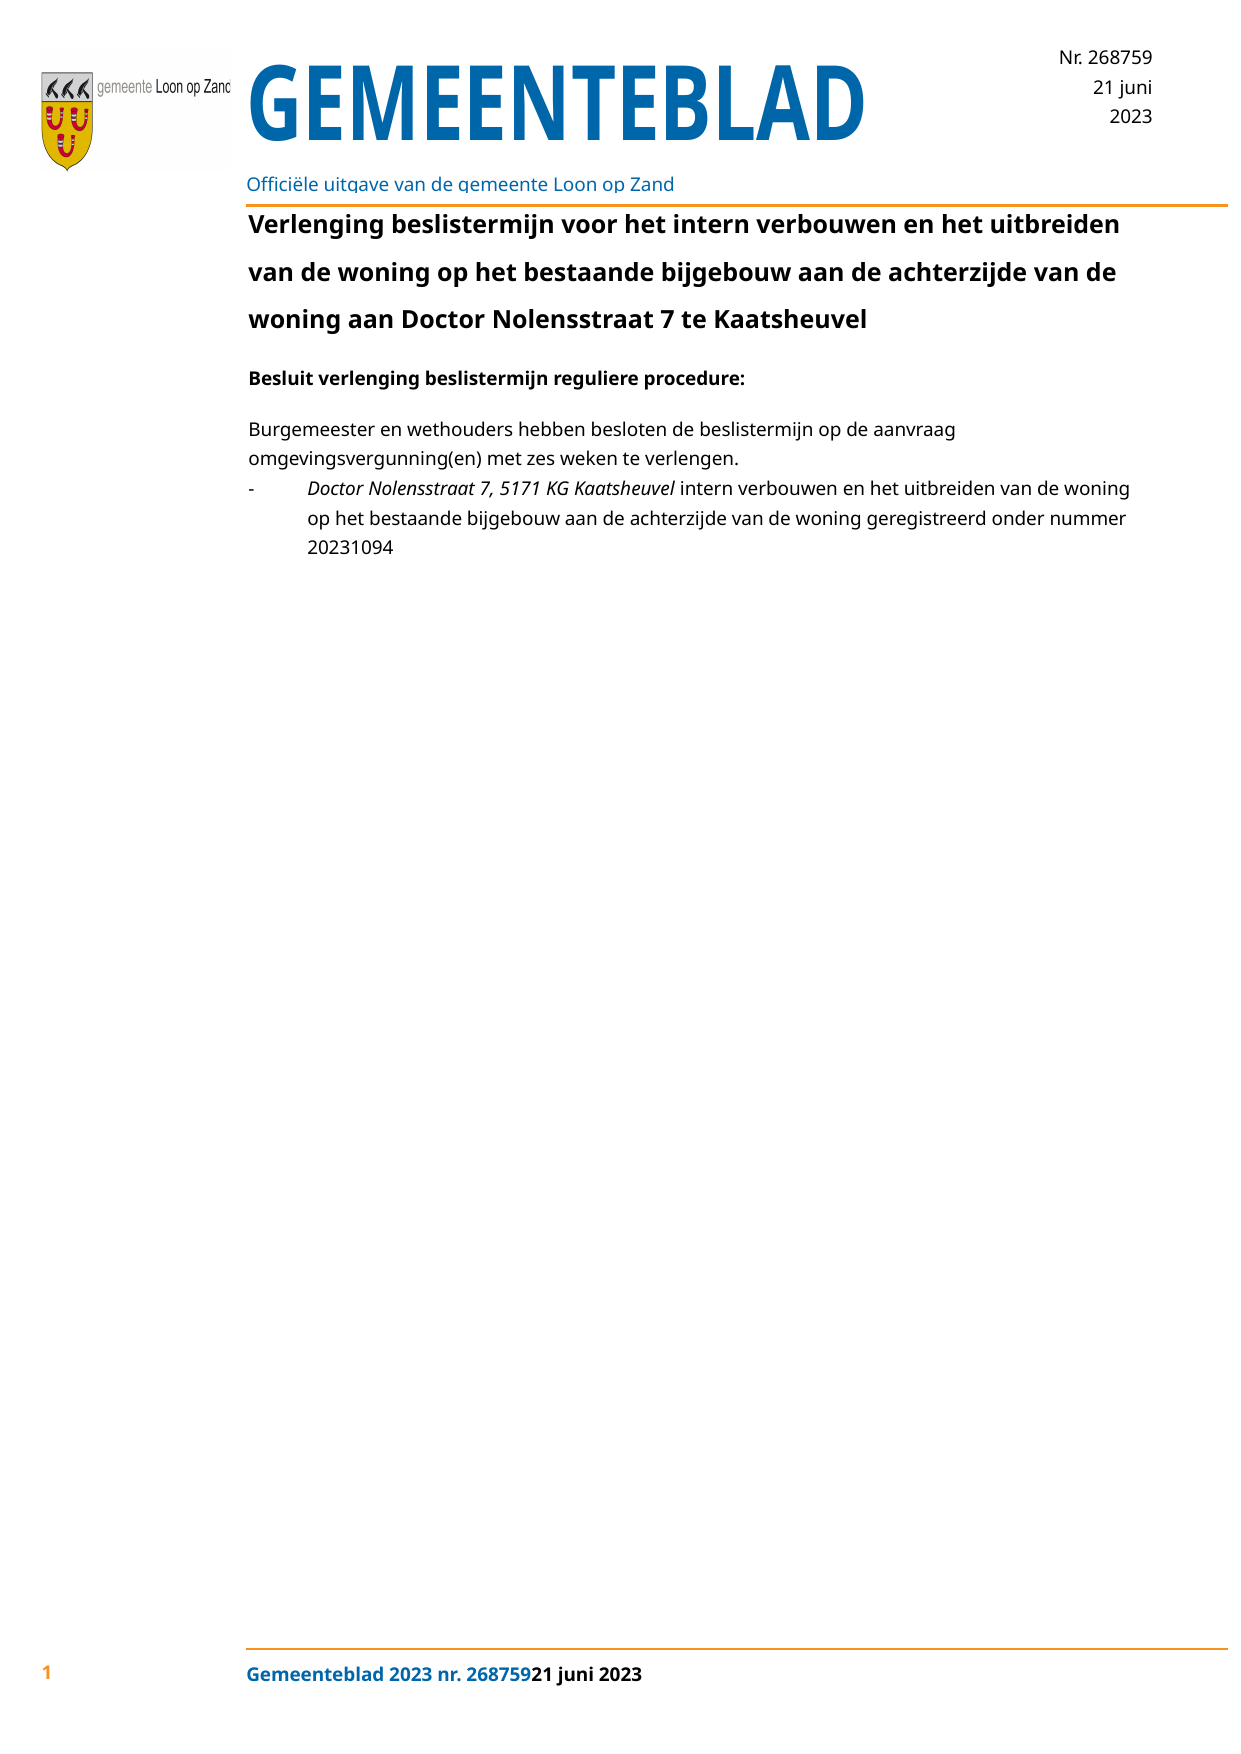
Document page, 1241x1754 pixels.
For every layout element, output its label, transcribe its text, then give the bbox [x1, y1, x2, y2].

text Verlenging beslistermijn voor het intern verbouwen en het uitbreiden van de woning op het bestaande bijgebouw aan de achterzijde van de woning aan Doctor Nolensstraat 7 te Kaatsheuvel [248, 207, 1152, 336]
list Doctor Nolensstraat 7, 5171 KG Kaatsheuvel intern verbouwen en het uitbreiden van de woning op het bestaande bijgebouw aan de achterzijde van de woning geregistreerd onder nummer 20231094 [248, 475, 1152, 560]
text Besluit verlenging beslistermijn reguliere procedure: [248, 366, 1152, 391]
text Burgemeester en wethouders hebben besloten de beslistermijn op de aanvraag omgevingsvergunning(en) met zes weken te verlengen. [248, 416, 1152, 471]
picture [41, 47, 231, 172]
